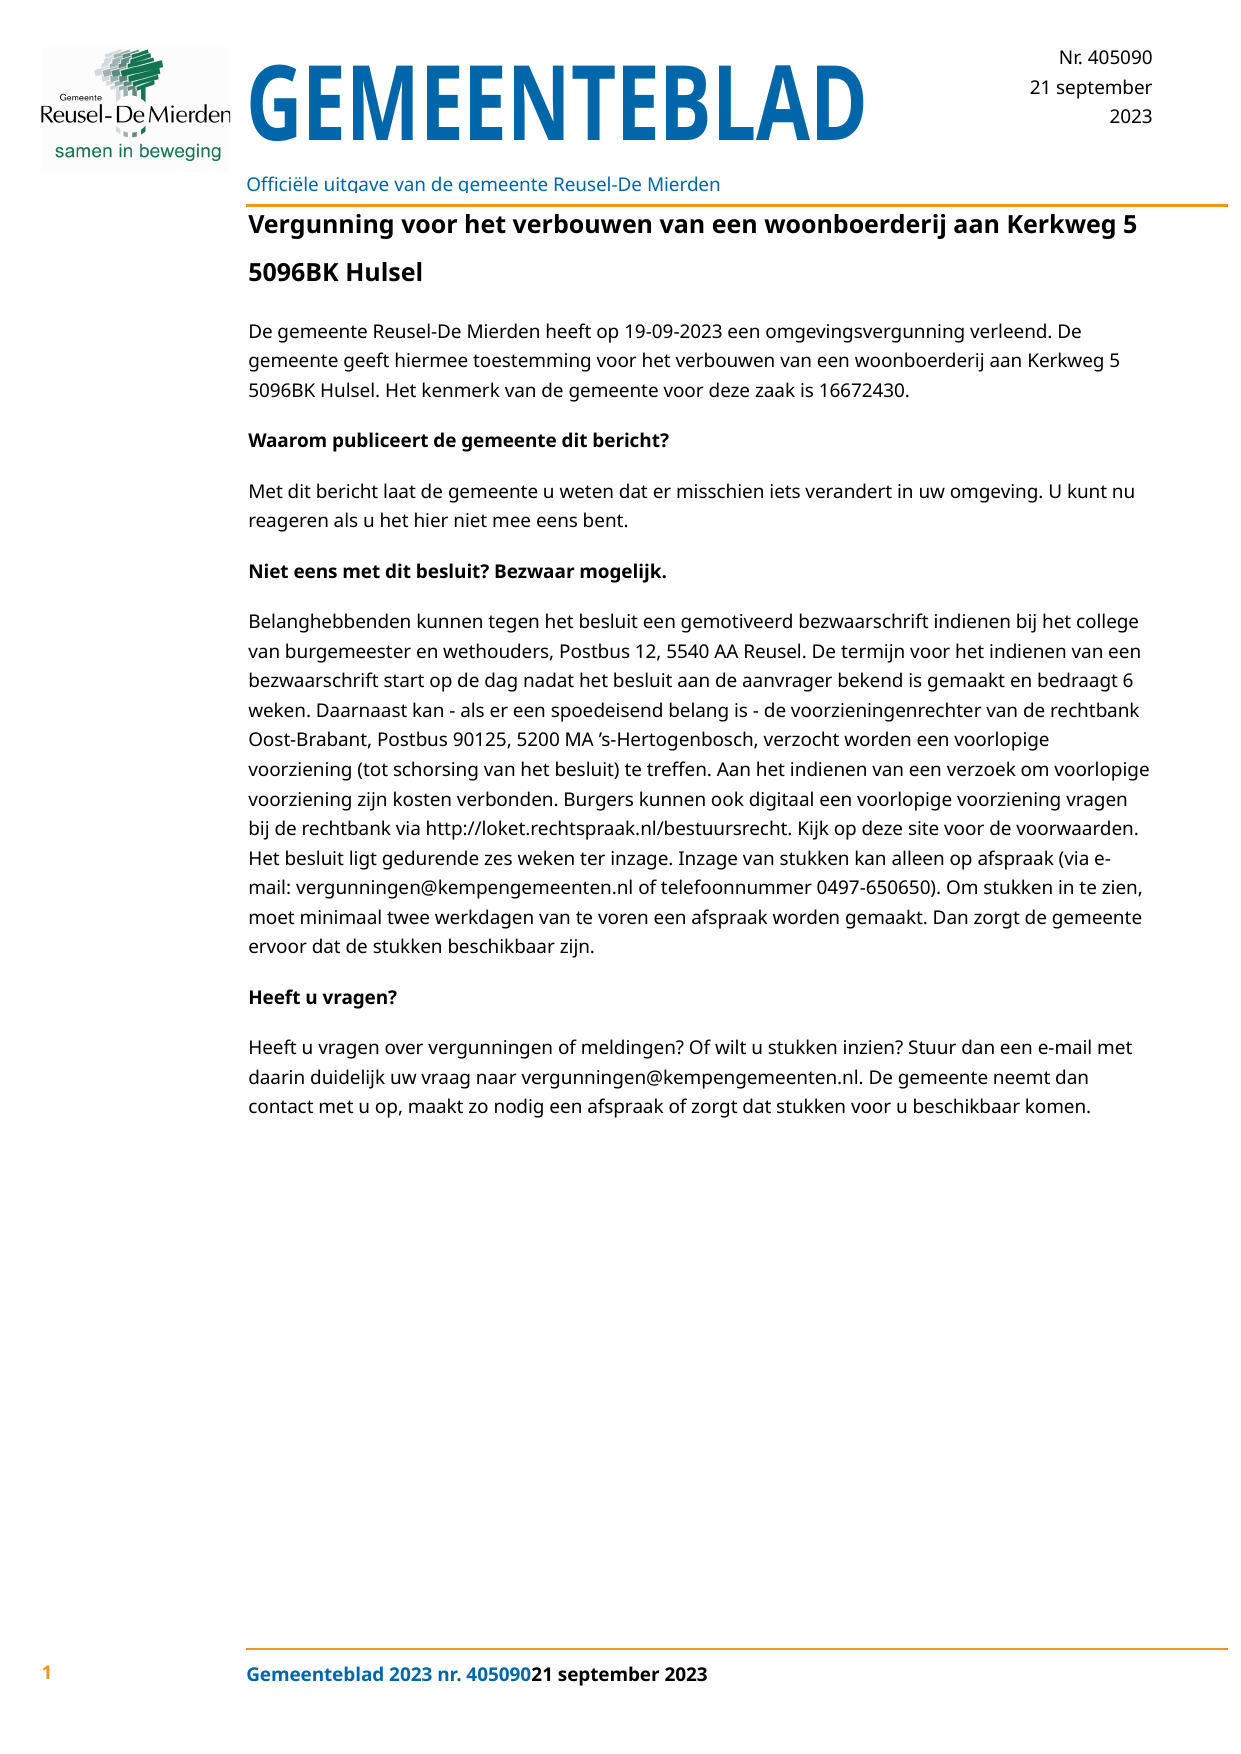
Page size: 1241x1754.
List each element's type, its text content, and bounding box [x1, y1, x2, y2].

text Vergunning voor het verbouwen van een woonboerderij aan Kerkweg 5 5096BK Hulsel [248, 207, 1152, 288]
text Niet eens met dit besluit? Bezwaar mogelijk. [248, 558, 1152, 584]
text Heeft u vragen? [248, 984, 1152, 1010]
text Waarom publiceert de gemeente dit bericht? [248, 427, 1152, 453]
picture [41, 47, 231, 172]
text De gemeente Reusel-De Mierden heeft op 19-09-2023 een omgevingsvergunning verleend. De gemeente geeft hiermee toestemming voor het verbouwen van een woonboerderij aan Kerkweg 5 5096BK Hulsel. Het kenmerk van de gemeente voor deze zaak is 16672430. [248, 318, 1152, 403]
text Met dit bericht laat de gemeente u weten dat er misschien iets verandert in uw omgeving. U kunt nu reageren als u het hier niet mee eens bent. [248, 478, 1152, 533]
text Belanghebbenden kunnen tegen het besluit een gemotiveerd bezwaarschrift indienen bij het college van burgemeester en wethouders, Postbus 12, 5540 AA Reusel. De termijn voor het indienen van een bezwaarschrift start op de dag nadat het besluit aan de aanvrager bekend is gemaakt en bedraagt 6 weken. Daarnaast kan - als er een spoedeisend belang is - de voorzieningenrechter van de rechtbank Oost-Brabant, Postbus 90125, 5200 MA ’s-Hertogenbosch, verzocht worden een voorlopige voorziening (tot schorsing van het besluit) te treffen. Aan het indienen van een verzoek om voorlopige voorziening zijn kosten verbonden. Burgers kunnen ook digitaal een voorlopige voorziening vragen bij de rechtbank via http://loket.rechtspraak.nl/bestuursrecht. Kijk op deze site voor de voorwaarden. Het besluit ligt gedurende zes weken ter inzage. Inzage van stukken kan alleen op afspraak (via e-mail: vergunningen@kempengemeenten.nl of telefoonnummer 0497-650650). Om stukken in te zien, moet minimaal twee werkdagen van te voren een afspraak worden gemaakt. Dan zorgt de gemeente ervoor dat de stukken beschikbaar zijn. [248, 608, 1152, 959]
text Heeft u vragen over vergunningen of meldingen? Of wilt u stukken inzien? Stuur dan een e-mail met daarin duidelijk uw vraag naar vergunningen@kempengemeenten.nl. De gemeente neemt dan contact met u op, maakt zo nodig een afspraak of zorgt dat stukken voor u beschikbaar komen. [248, 1034, 1152, 1119]
